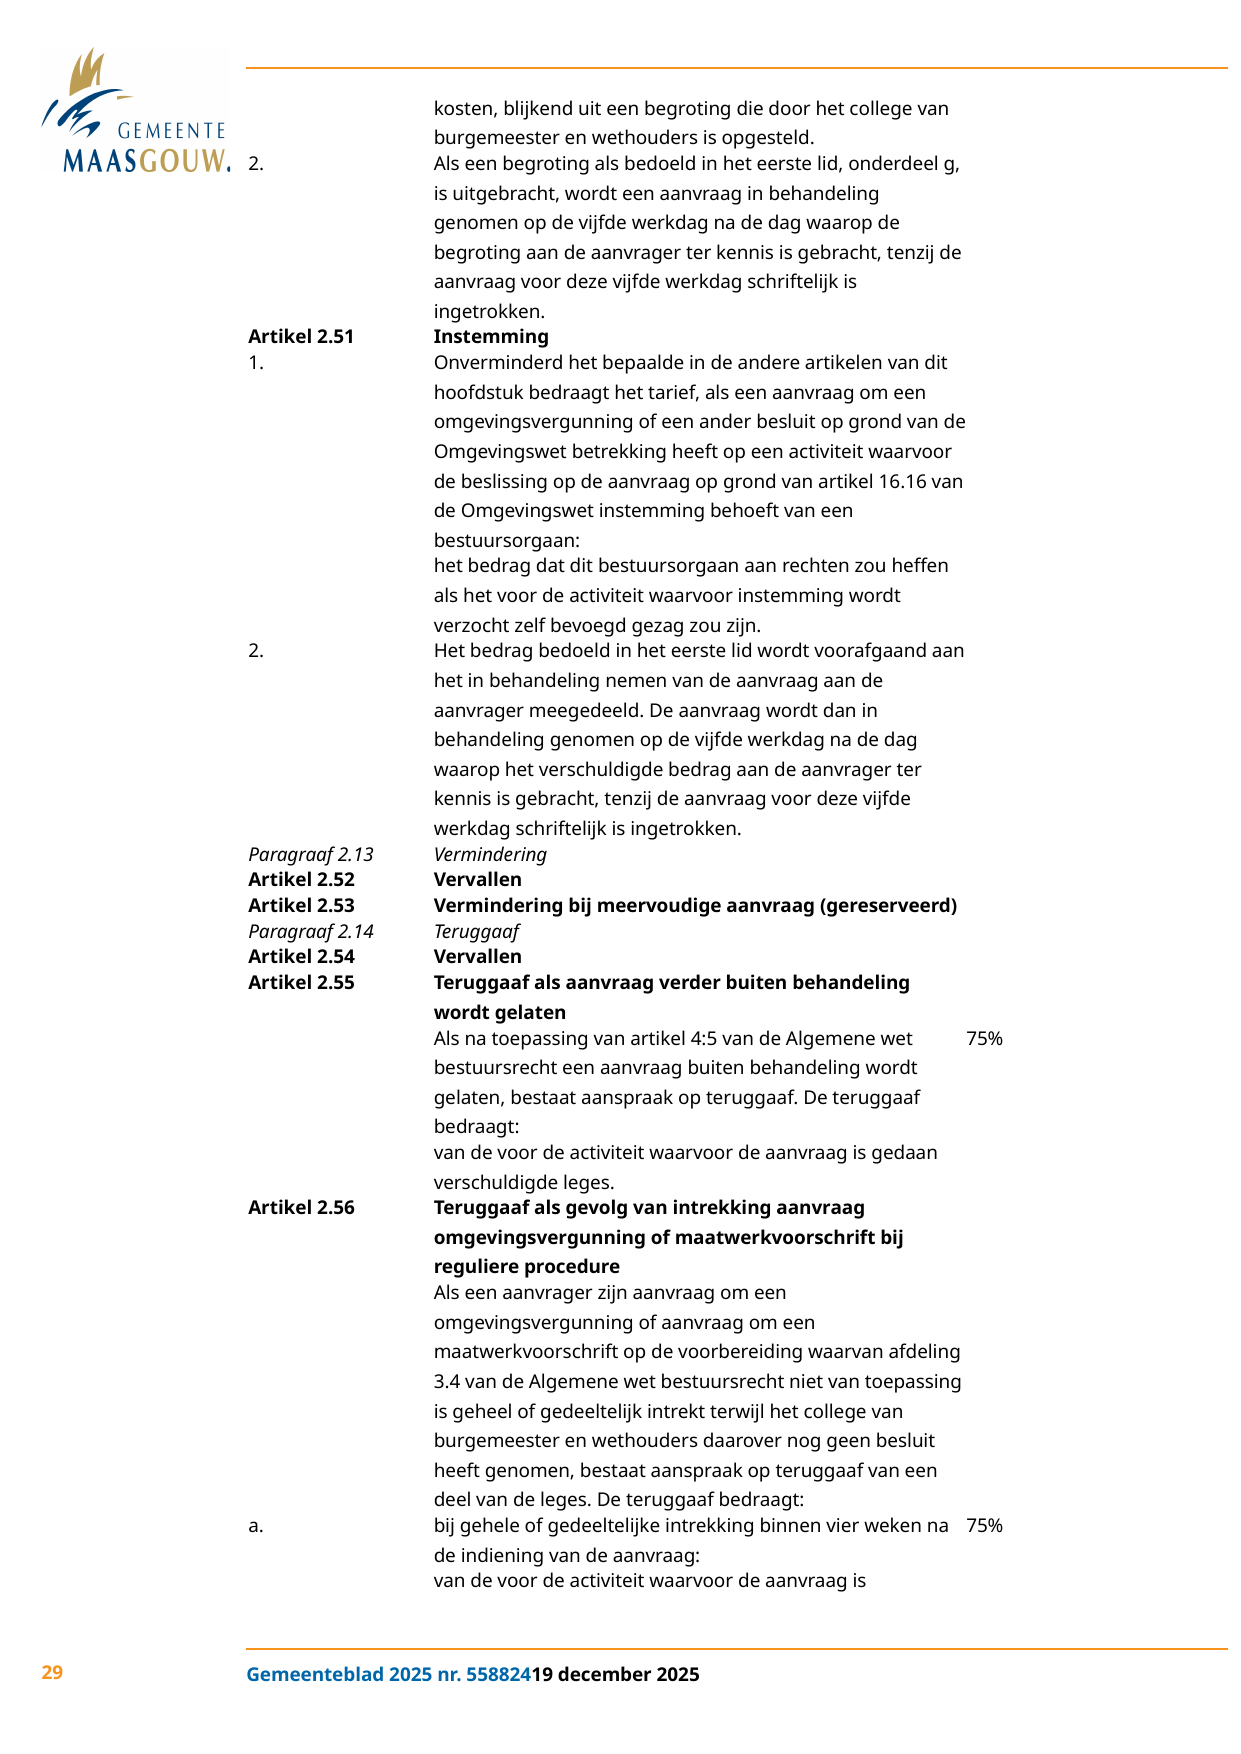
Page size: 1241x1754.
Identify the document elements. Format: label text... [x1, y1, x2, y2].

table_cell [966, 1280, 1152, 1512]
table_cell [248, 1280, 433, 1512]
table_cell Artikel 2.52 [248, 867, 433, 892]
table_cell Teruggaaf als aanvraag verder buiten behandeling wordt gelaten [434, 970, 966, 1025]
table_cell Artikel 2.54 [248, 944, 433, 969]
table_cell Paragraaf 2.14 [248, 918, 433, 944]
table_cell [966, 150, 1152, 324]
table_cell Teruggaaf [434, 918, 966, 944]
table_cell [966, 918, 1152, 944]
table_cell het bedrag dat dit bestuursorgaan aan rechten zou heffen als het voor de activiteit waarvoor instemming wordt verzocht zelf bevoegd gezag zou zijn. [434, 553, 966, 638]
table_cell Vermindering bij meervoudige aanvraag (gereserveerd) [434, 892, 966, 918]
table_cell Vervallen [434, 944, 966, 969]
table_cell [966, 350, 1152, 553]
picture [41, 47, 231, 172]
table_cell [248, 1139, 433, 1194]
table_cell [248, 1568, 433, 1593]
table_cell van de voor de activiteit waarvoor de aanvraag is gedaan verschuldigde leges. [434, 1139, 966, 1194]
table_cell kosten, blijkend uit een begroting die door het college van burgemeester en wethouders is opgesteld. [434, 95, 966, 150]
table_cell Artikel 2.51 [248, 324, 433, 349]
table_cell Artikel 2.53 [248, 892, 433, 918]
table_cell [966, 867, 1152, 892]
table_cell [248, 553, 433, 638]
table_cell [966, 1568, 1152, 1593]
table_cell [966, 95, 1152, 150]
table_cell Als een begroting als bedoeld in het eerste lid, onderdeel g, is uitgebracht, wordt een aanvraag in behandeling genomen op de vijfde werkdag na de dag waarop de begroting aan de aanvrager ter kennis is gebracht, tenzij de aanvraag voor deze vijfde werkdag schriftelijk is ingetrokken. [434, 150, 966, 324]
table_cell Artikel 2.56 [248, 1195, 433, 1279]
table_cell [966, 944, 1152, 969]
table_cell Onverminderd het bepaalde in de andere artikelen van dit hoofdstuk bedraagt het tarief, als een aanvraag om een omgevingsvergunning of een ander besluit op grond van de Omgevingswet betrekking heeft op een activiteit waarvoor de beslissing op de aanvraag op grond van artikel 16.16 van de Omgevingswet instemming behoeft van een bestuursorgaan: [434, 350, 966, 553]
table_cell 2. [248, 638, 433, 841]
table_cell [966, 324, 1152, 349]
table_cell a. [248, 1512, 433, 1568]
table_cell Teruggaaf als gevolg van intrekking aanvraag omgevingsvergunning of maatwerkvoorschrift bij reguliere procedure [434, 1195, 966, 1279]
table_cell [248, 95, 433, 150]
table_cell [966, 553, 1152, 638]
table_cell Als een aanvrager zijn aanvraag om een omgevingsvergunning of aanvraag om een maatwerkvoorschrift op de voorbereiding waarvan afdeling 3.4 van de Algemene wet bestuursrecht niet van toepassing is geheel of gedeeltelijk intrekt terwijl het college van burgemeester en wethouders daarover nog geen besluit heeft genomen, bestaat aanspraak op teruggaaf van een deel van de leges. De teruggaaf bedraagt: [434, 1280, 966, 1512]
table_cell Als na toepassing van artikel 4:5 van de Algemene wet bestuursrecht een aanvraag buiten behandeling wordt gelaten, bestaat aanspraak op teruggaaf. De teruggaaf bedraagt: [434, 1025, 966, 1139]
table_cell Paragraaf 2.13 [248, 841, 433, 867]
table_cell [966, 970, 1152, 1025]
table_cell [966, 841, 1152, 867]
table_cell Het bedrag bedoeld in het eerste lid wordt voorafgaand aan het in behandeling nemen van de aanvraag aan de aanvrager meegedeeld. De aanvraag wordt dan in behandeling genomen op de vijfde werkdag na de dag waarop het verschuldigde bedrag aan de aanvrager ter kennis is gebracht, tenzij de aanvraag voor deze vijfde werkdag schriftelijk is ingetrokken. [434, 638, 966, 841]
table_cell Artikel 2.55 [248, 970, 433, 1025]
table_cell 75% [966, 1025, 1152, 1139]
table_cell 75% [966, 1512, 1152, 1568]
table_cell bij gehele of gedeeltelijke intrekking binnen vier weken na de indiening van de aanvraag: [434, 1512, 966, 1568]
table_cell [248, 1025, 433, 1139]
table_cell [966, 1195, 1152, 1279]
table_cell Vermindering [434, 841, 966, 867]
table_cell Vervallen [434, 867, 966, 892]
table_cell [966, 1139, 1152, 1194]
table_cell [966, 638, 1152, 841]
table_cell Instemming [434, 324, 966, 349]
table_cell [966, 892, 1152, 918]
table_cell van de voor de activiteit waarvoor de aanvraag is [434, 1568, 966, 1593]
table_cell 2. [248, 150, 433, 324]
table_cell 1. [248, 350, 433, 553]
